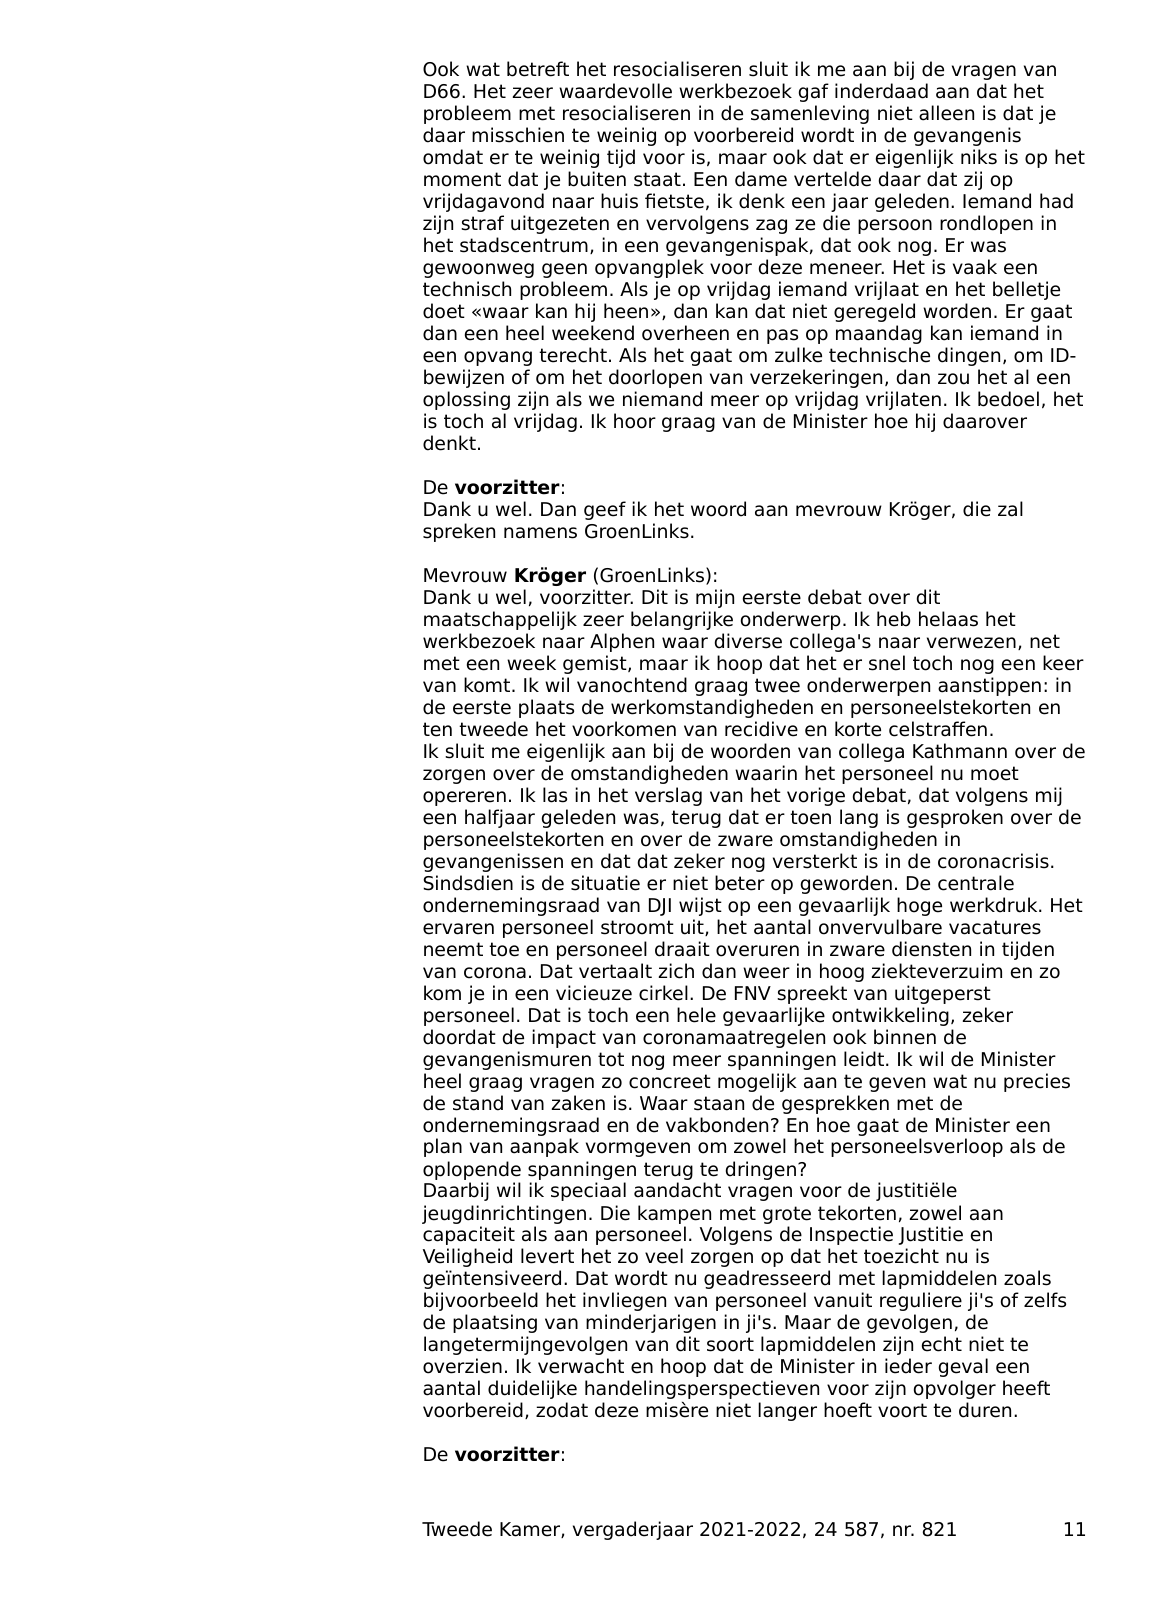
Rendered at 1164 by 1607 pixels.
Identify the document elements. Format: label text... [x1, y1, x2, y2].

text De voorzitter: [422, 1444, 1087, 1466]
text Mevrouw Kröger (GroenLinks): [422, 565, 1087, 587]
text De voorzitter: [422, 477, 1087, 499]
text Ook wat betreft het resocialiseren sluit ik me aan bij de vragen van D66. Het zeer waardevolle werkbezoek gaf inderdaad aan dat het probleem met resocialiseren in de samenleving niet alleen is dat je daar misschien te weinig op voorbereid wordt in de gevangenis omdat er te weinig tijd voor is, maar ook dat er eigenlijk niks is op het moment dat je buiten staat. Een dame vertelde daar dat zij op vrijdagavond naar huis fietste, ik denk een jaar geleden. Iemand had zijn straf uitgezeten en vervolgens zag ze die persoon rondlopen in het stadscentrum, in een gevangenispak, dat ook nog. Er was gewoonweg geen opvangplek voor deze meneer. Het is vaak een technisch probleem. Als je op vrijdag iemand vrijlaat en het belletje doet «waar kan hij heen», dan kan dat niet geregeld worden. Er gaat dan een heel weekend overheen en pas op maandag kan iemand in een opvang terecht. Als het gaat om zulke technische dingen, om ID-bewijzen of om het doorlopen van verzekeringen, dan zou het al een oplossing zijn als we niemand meer op vrijdag vrijlaten. Ik bedoel, het is toch al vrijdag. Ik hoor graag van de Minister hoe hij daarover denkt. [422, 59, 1087, 455]
text Ik sluit me eigenlijk aan bij de woorden van collega Kathmann over de zorgen over de omstandigheden waarin het personeel nu moet opereren. Ik las in het verslag van het vorige debat, dat volgens mij een halfjaar geleden was, terug dat er toen lang is gesproken over de personeelstekorten en over de zware omstandigheden in gevangenissen en dat dat zeker nog versterkt is in de coronacrisis. Sindsdien is de situatie er niet beter op geworden. De centrale ondernemingsraad van DJI wijst op een gevaarlijk hoge werkdruk. Het ervaren personeel stroomt uit, het aantal onvervulbare vacatures neemt toe en personeel draait overuren in zware diensten in tijden van corona. Dat vertaalt zich dan weer in hoog ziekteverzuim en zo kom je in een vicieuze cirkel. De FNV spreekt van uitgeperst personeel. Dat is toch een hele gevaarlijke ontwikkeling, zeker doordat de impact van coronamaatregelen ook binnen de gevangenismuren tot nog meer spanningen leidt. Ik wil de Minister heel graag vragen zo concreet mogelijk aan te geven wat nu precies de stand van zaken is. Waar staan de gesprekken met de ondernemingsraad en de vakbonden? En hoe gaat de Minister een plan van aanpak vormgeven om zowel het personeelsverloop als de oplopende spanningen terug te dringen? [422, 741, 1087, 1180]
text Dank u wel. Dan geef ik het woord aan mevrouw Kröger, die zal spreken namens GroenLinks. [422, 499, 1087, 543]
text Dank u wel, voorzitter. Dit is mijn eerste debat over dit maatschappelijk zeer belangrijke onderwerp. Ik heb helaas het werkbezoek naar Alphen waar diverse collega's naar verwezen, net met een week gemist, maar ik hoop dat het er snel toch nog een keer van komt. Ik wil vanochtend graag twee onderwerpen aanstippen: in de eerste plaats de werkomstandigheden en personeelstekorten en ten tweede het voorkomen van recidive en korte celstraffen. [422, 587, 1087, 741]
text Daarbij wil ik speciaal aandacht vragen voor de justitiële jeugdinrichtingen. Die kampen met grote tekorten, zowel aan capaciteit als aan personeel. Volgens de Inspectie Justitie en Veiligheid levert het zo veel zorgen op dat het toezicht nu is geïntensiveerd. Dat wordt nu geadresseerd met lapmiddelen zoals bijvoorbeeld het invliegen van personeel vanuit reguliere ji's of zelfs de plaatsing van minderjarigen in ji's. Maar de gevolgen, de langetermijngevolgen van dit soort lapmiddelen zijn echt niet te overzien. Ik verwacht en hoop dat de Minister in ieder geval een aantal duidelijke handelingsperspectieven voor zijn opvolger heeft voorbereid, zodat deze misère niet langer hoeft voort te duren. [422, 1180, 1087, 1422]
